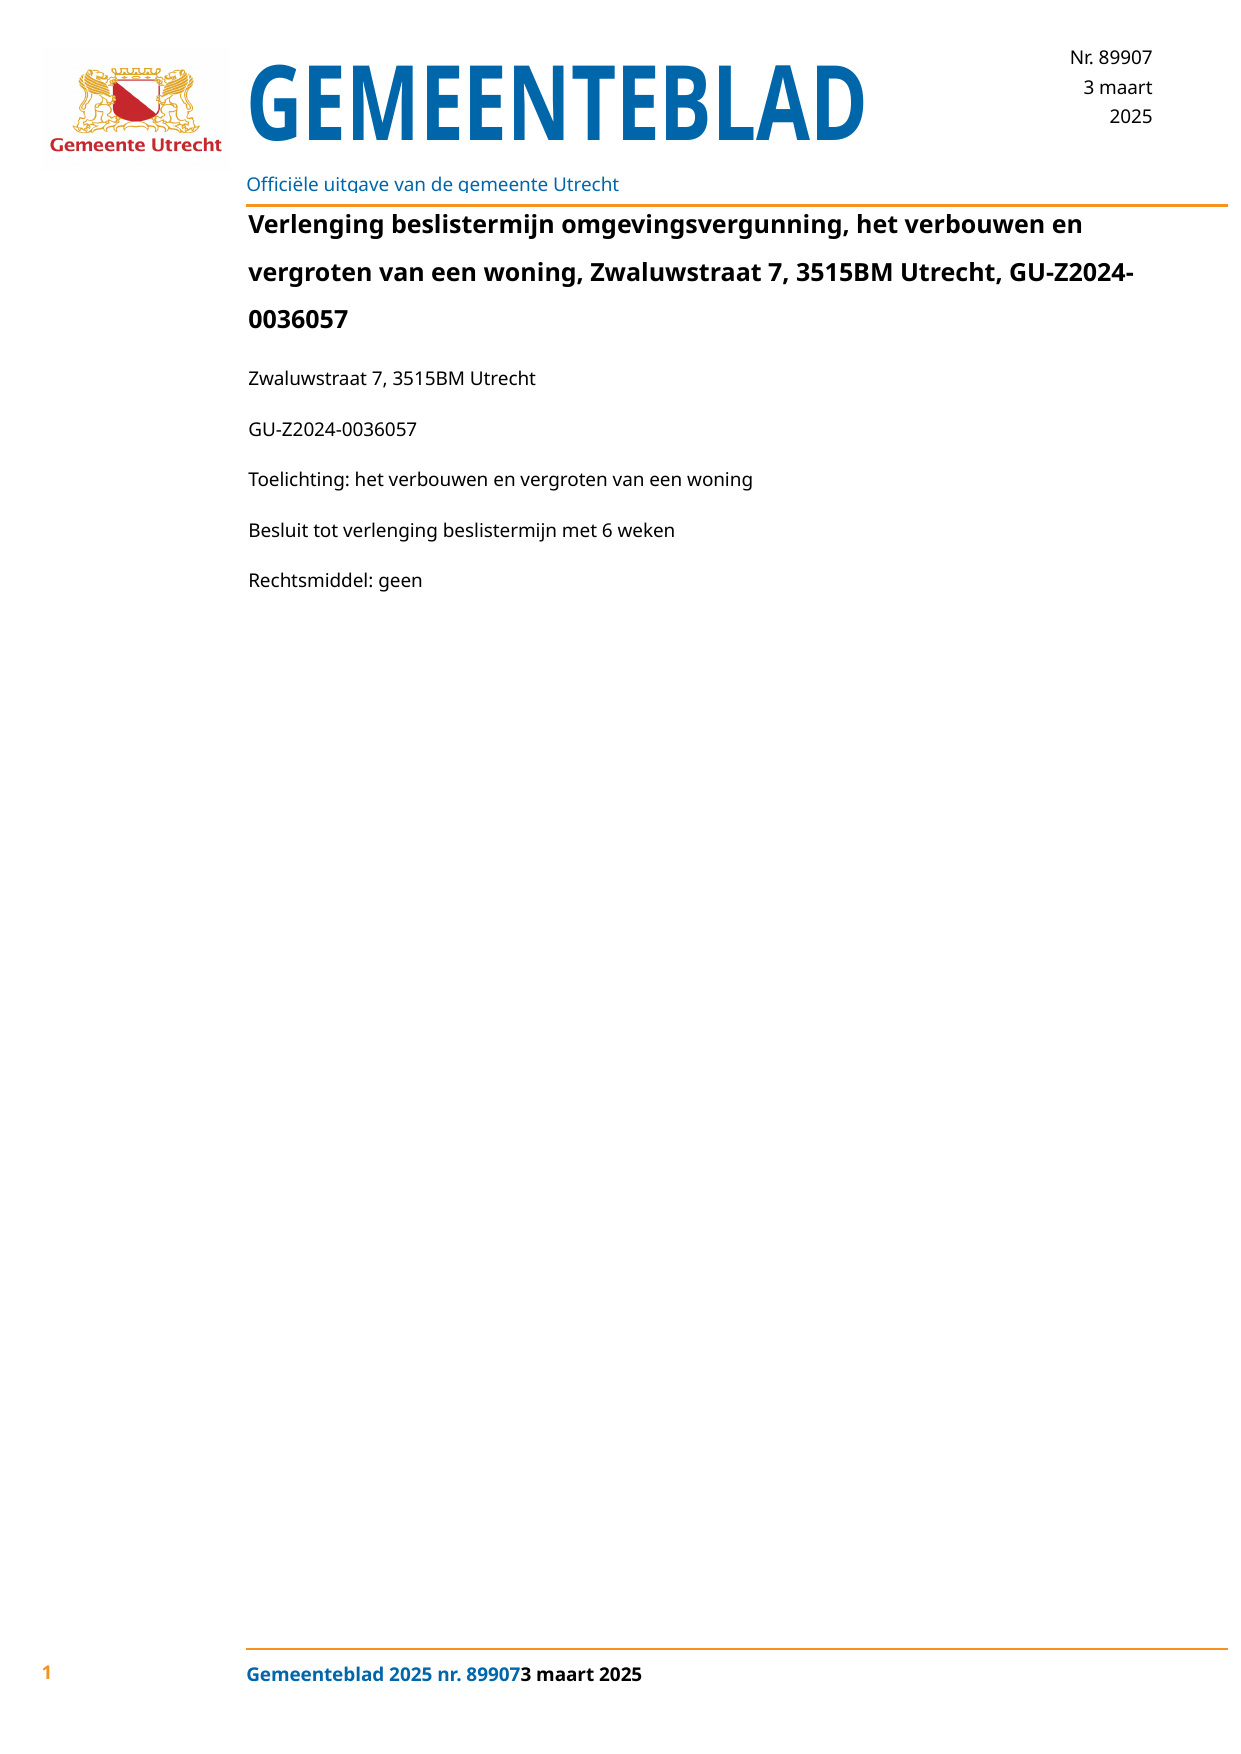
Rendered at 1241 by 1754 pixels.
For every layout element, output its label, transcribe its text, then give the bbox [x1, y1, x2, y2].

text Verlenging beslistermijn omgevingsvergunning, het verbouwen en vergroten van een woning, Zwaluwstraat 7, 3515BM Utrecht, GU-Z2024-0036057 [248, 207, 1152, 336]
text Besluit tot verlenging beslistermijn met 6 weken [248, 517, 1152, 542]
picture [41, 47, 231, 172]
text Zwaluwstraat 7, 3515BM Utrecht [248, 366, 1152, 391]
text Rechtsmiddel: geen [248, 567, 1152, 593]
text GU-Z2024-0036057 [248, 416, 1152, 442]
text Toelichting: het verbouwen en vergroten van een woning [248, 466, 1152, 492]
